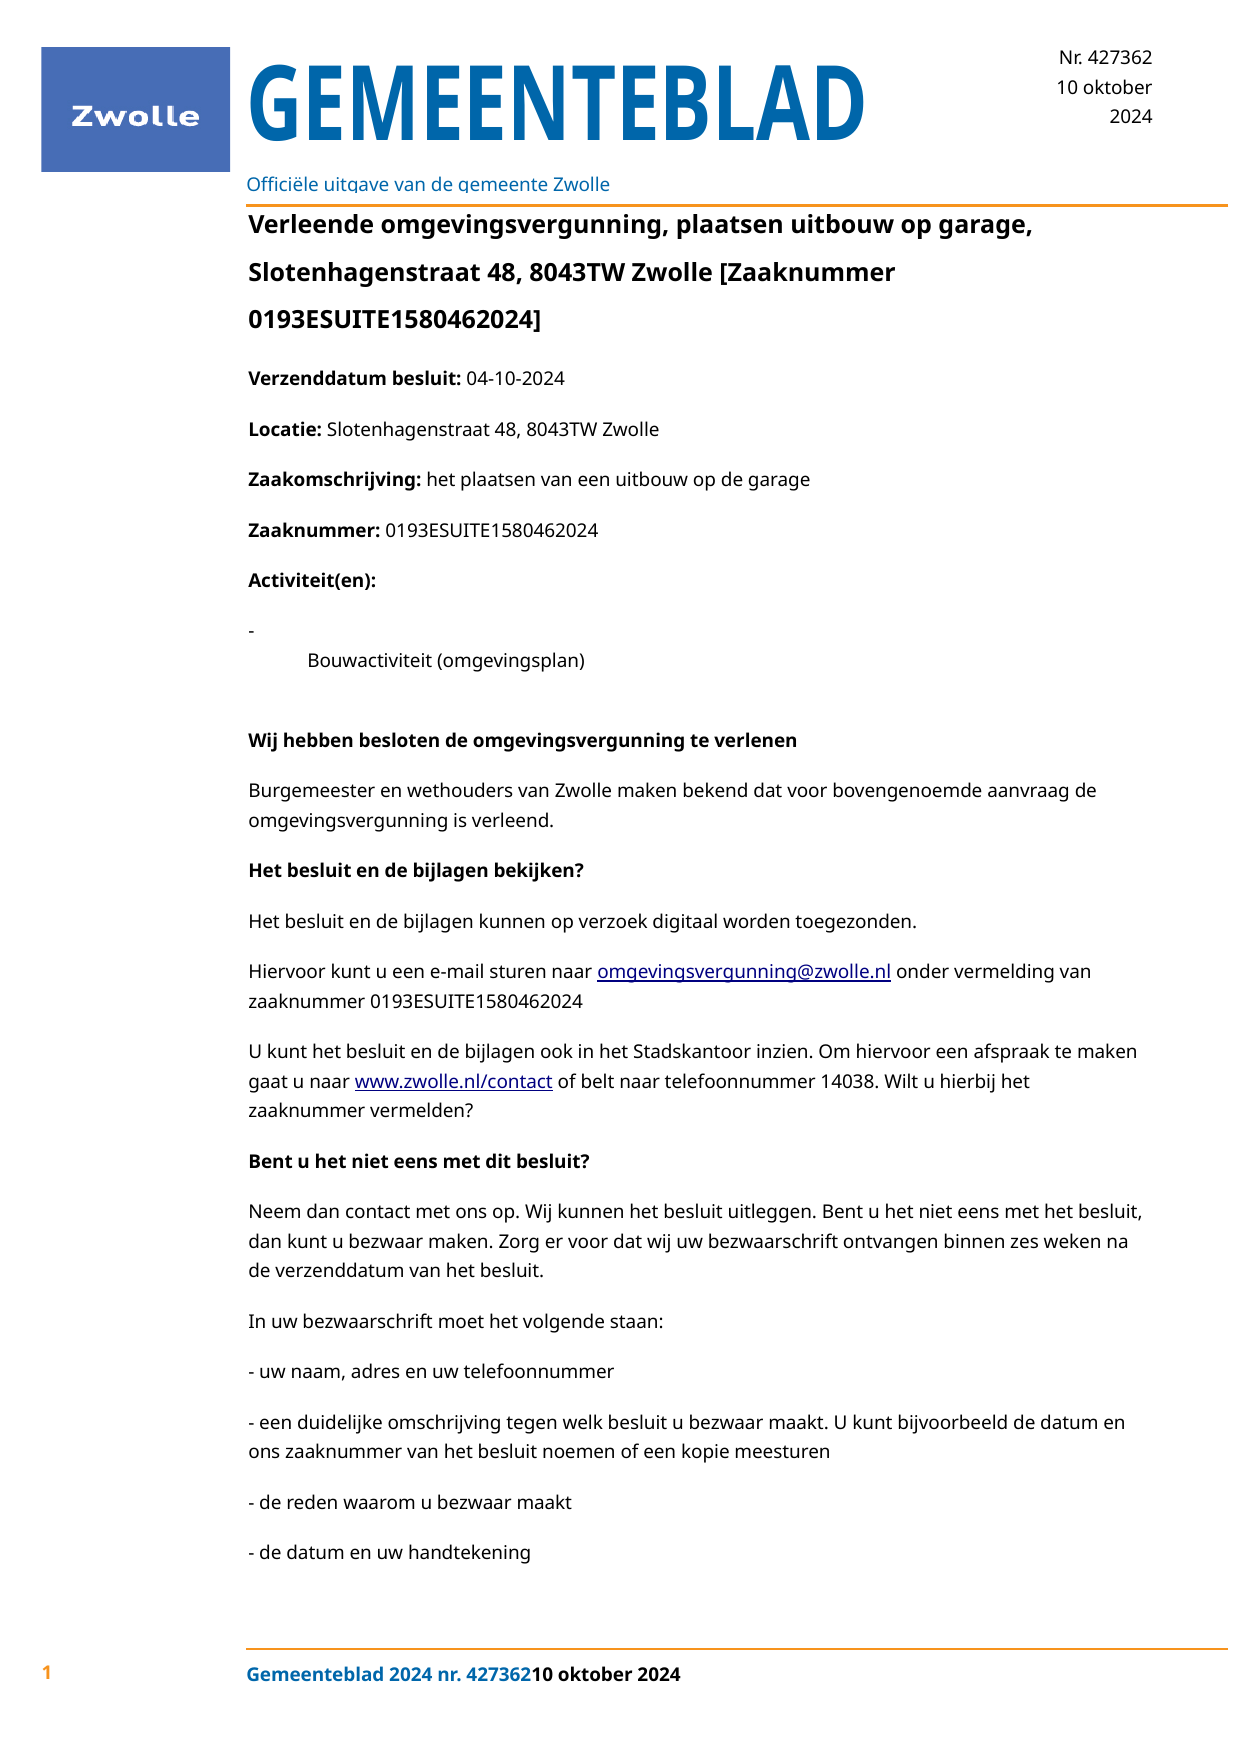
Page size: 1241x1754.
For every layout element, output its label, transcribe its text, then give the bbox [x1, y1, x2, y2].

text - de reden waarom u bezwaar maakt [248, 1489, 1152, 1514]
text Verleende omgevingsvergunning, plaatsen uitbouw op garage, Slotenhagenstraat 48, 8043TW Zwolle [Zaaknummer 0193ESUITE1580462024] [248, 207, 1152, 336]
text Burgemeester en wethouders van Zwolle maken bekend dat voor bovengenoemde aanvraag de omgevingsvergunning is verleend. [248, 778, 1152, 833]
text Bent u het niet eens met dit besluit? [248, 1148, 1152, 1174]
text - uw naam, adres en uw telefoonnummer [248, 1358, 1152, 1384]
text Het besluit en de bijlagen bekijken? [248, 858, 1152, 883]
text In uw bezwaarschrift moet het volgende staan: [248, 1308, 1152, 1334]
text Locatie: Slotenhagenstraat 48, 8043TW Zwolle [248, 416, 1152, 442]
text Neem dan contact met ons op. Wij kunnen het besluit uitleggen. Bent u het niet eens met het besluit, dan kunt u bezwaar maken. Zorg er voor dat wij uw bezwaarschrift ontvangen binnen zes weken na de verzenddatum van het besluit. [248, 1198, 1152, 1283]
text U kunt het besluit en de bijlagen ook in het Stadskantoor inzien. Om hiervoor een afspraak te maken gaat u naar www.zwolle.nl/contact of belt naar telefoonnummer 14038. Wilt u hierbij het zaaknummer vermelden? [248, 1038, 1152, 1123]
text - de datum en uw handtekening [248, 1539, 1152, 1565]
text - een duidelijke omschrijving tegen welk besluit u bezwaar maakt. U kunt bijvoorbeeld de datum en ons zaaknummer van het besluit noemen of een kopie meesturen [248, 1409, 1152, 1464]
text Verzenddatum besluit: 04-10-2024 [248, 366, 1152, 391]
text Wij hebben besloten de omgevingsvergunning te verlenen [248, 727, 1152, 753]
picture [41, 47, 231, 172]
text Activiteit(en): [248, 567, 1152, 593]
text Het besluit en de bijlagen kunnen op verzoek digitaal worden toegezonden. [248, 908, 1152, 934]
text Zaakomschrijving: het plaatsen van een uitbouw op de garage [248, 466, 1152, 492]
list Bouwactiviteit (omgevingsplan) [248, 647, 1152, 673]
text Hiervoor kunt u een e-mail sturen naar omgevingsvergunning@zwolle.nl onder vermelding van zaaknummer 0193ESUITE1580462024 [248, 958, 1152, 1014]
text Zaaknummer: 0193ESUITE1580462024 [248, 517, 1152, 542]
